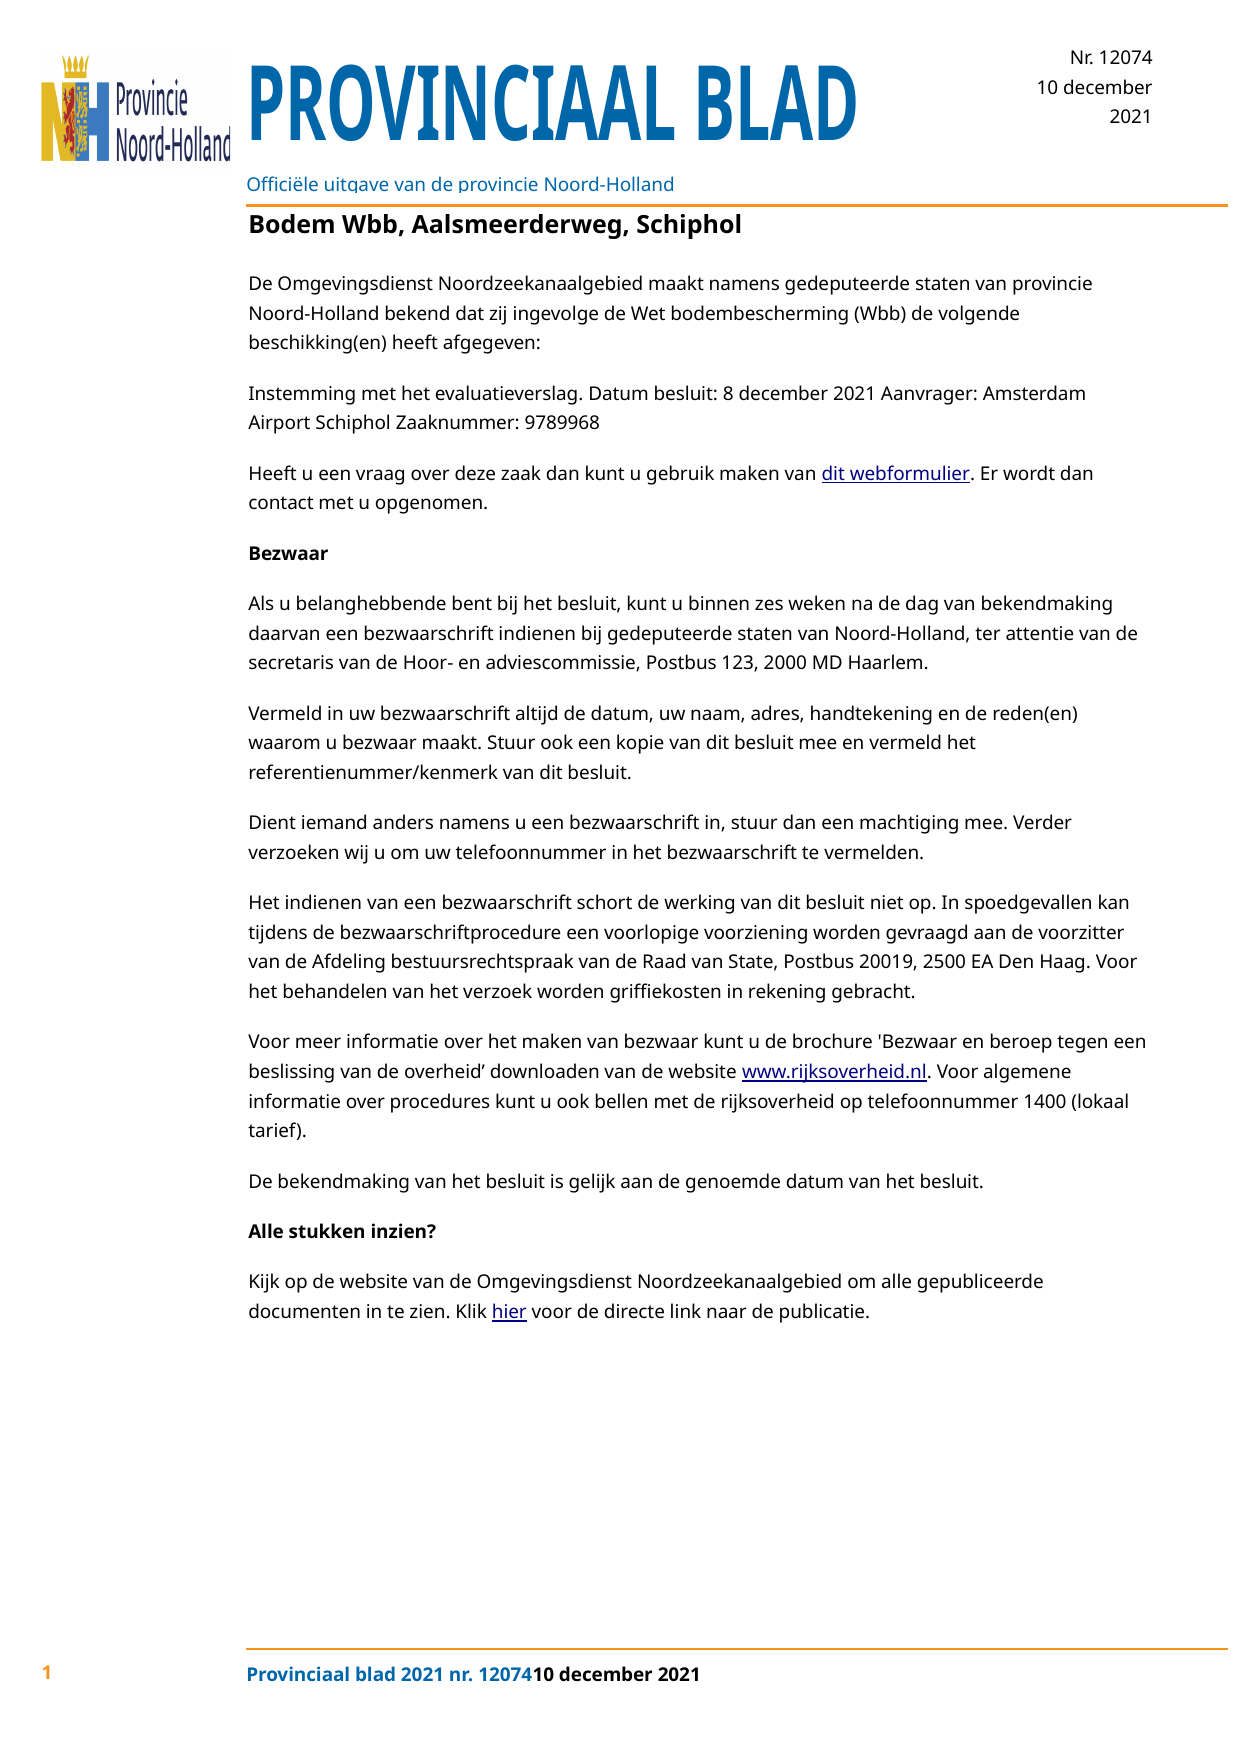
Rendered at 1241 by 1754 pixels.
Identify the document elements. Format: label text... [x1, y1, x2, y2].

text Vermeld in uw bezwaarschrift altijd de datum, uw naam, adres, handtekening en de reden(en) waarom u bezwaar maakt. Stuur ook een kopie van dit besluit mee en vermeld het referentienummer/kenmerk van dit besluit. [248, 700, 1152, 785]
picture [41, 47, 231, 172]
text Kijk op de website van de Omgevingsdienst Noordzeekanaalgebied om alle gepubliceerde documenten in te zien. Klik hier voor de directe link naar de publicatie. [248, 1269, 1152, 1324]
text Alle stukken inzien? [248, 1218, 1152, 1244]
text Heeft u een vraag over deze zaak dan kunt u gebruik maken van dit webformulier. Er wordt dan contact met u opgenomen. [248, 460, 1152, 515]
text Als u belanghebbende bent bij het besluit, kunt u binnen zes weken na de dag van bekendmaking daarvan een bezwaarschrift indienen bij gedeputeerde staten van Noord-Holland, ter attentie van de secretaris van de Hoor- en adviescommissie, Postbus 123, 2000 MD Haarlem. [248, 590, 1152, 675]
text Het indienen van een bezwaarschrift schort de werking van dit besluit niet op. In spoedgevallen kan tijdens de bezwaarschriftprocedure een voorlopige voorziening worden gevraagd aan de voorzitter van de Afdeling bestuursrechtspraak van de Raad van State, Postbus 20019, 2500 EA Den Haag. Voor het behandelen van het verzoek worden griffiekosten in rekening gebracht. [248, 889, 1152, 1004]
text De Omgevingsdienst Noordzeekanaalgebied maakt namens gedeputeerde staten van provincie Noord-Holland bekend dat zij ingevolge de Wet bodembescherming (Wbb) de volgende beschikking(en) heeft afgegeven: [248, 270, 1152, 355]
text Instemming met het evaluatieverslag. Datum besluit: 8 december 2021 Aanvrager: Amsterdam Airport Schiphol Zaaknummer: 9789968 [248, 380, 1152, 435]
text Dient iemand anders namens u een bezwaarschrift in, stuur dan een machtiging mee. Verder verzoeken wij u om uw telefoonnummer in het bezwaarschrift te vermelden. [248, 809, 1152, 865]
text Bezwaar [248, 540, 1152, 566]
text Voor meer informatie over het maken van bezwaar kunt u de brochure 'Bezwaar en beroep tegen een beslissing van de overheid’ downloaden van de website www.rijksoverheid.nl. Voor algemene informatie over procedures kunt u ook bellen met de rijksoverheid op telefoonnummer 1400 (lokaal tarief). [248, 1029, 1152, 1143]
text De bekendmaking van het besluit is gelijk aan de genoemde datum van het besluit. [248, 1168, 1152, 1193]
text Bodem Wbb, Aalsmeerderweg, Schiphol [248, 207, 1152, 241]
